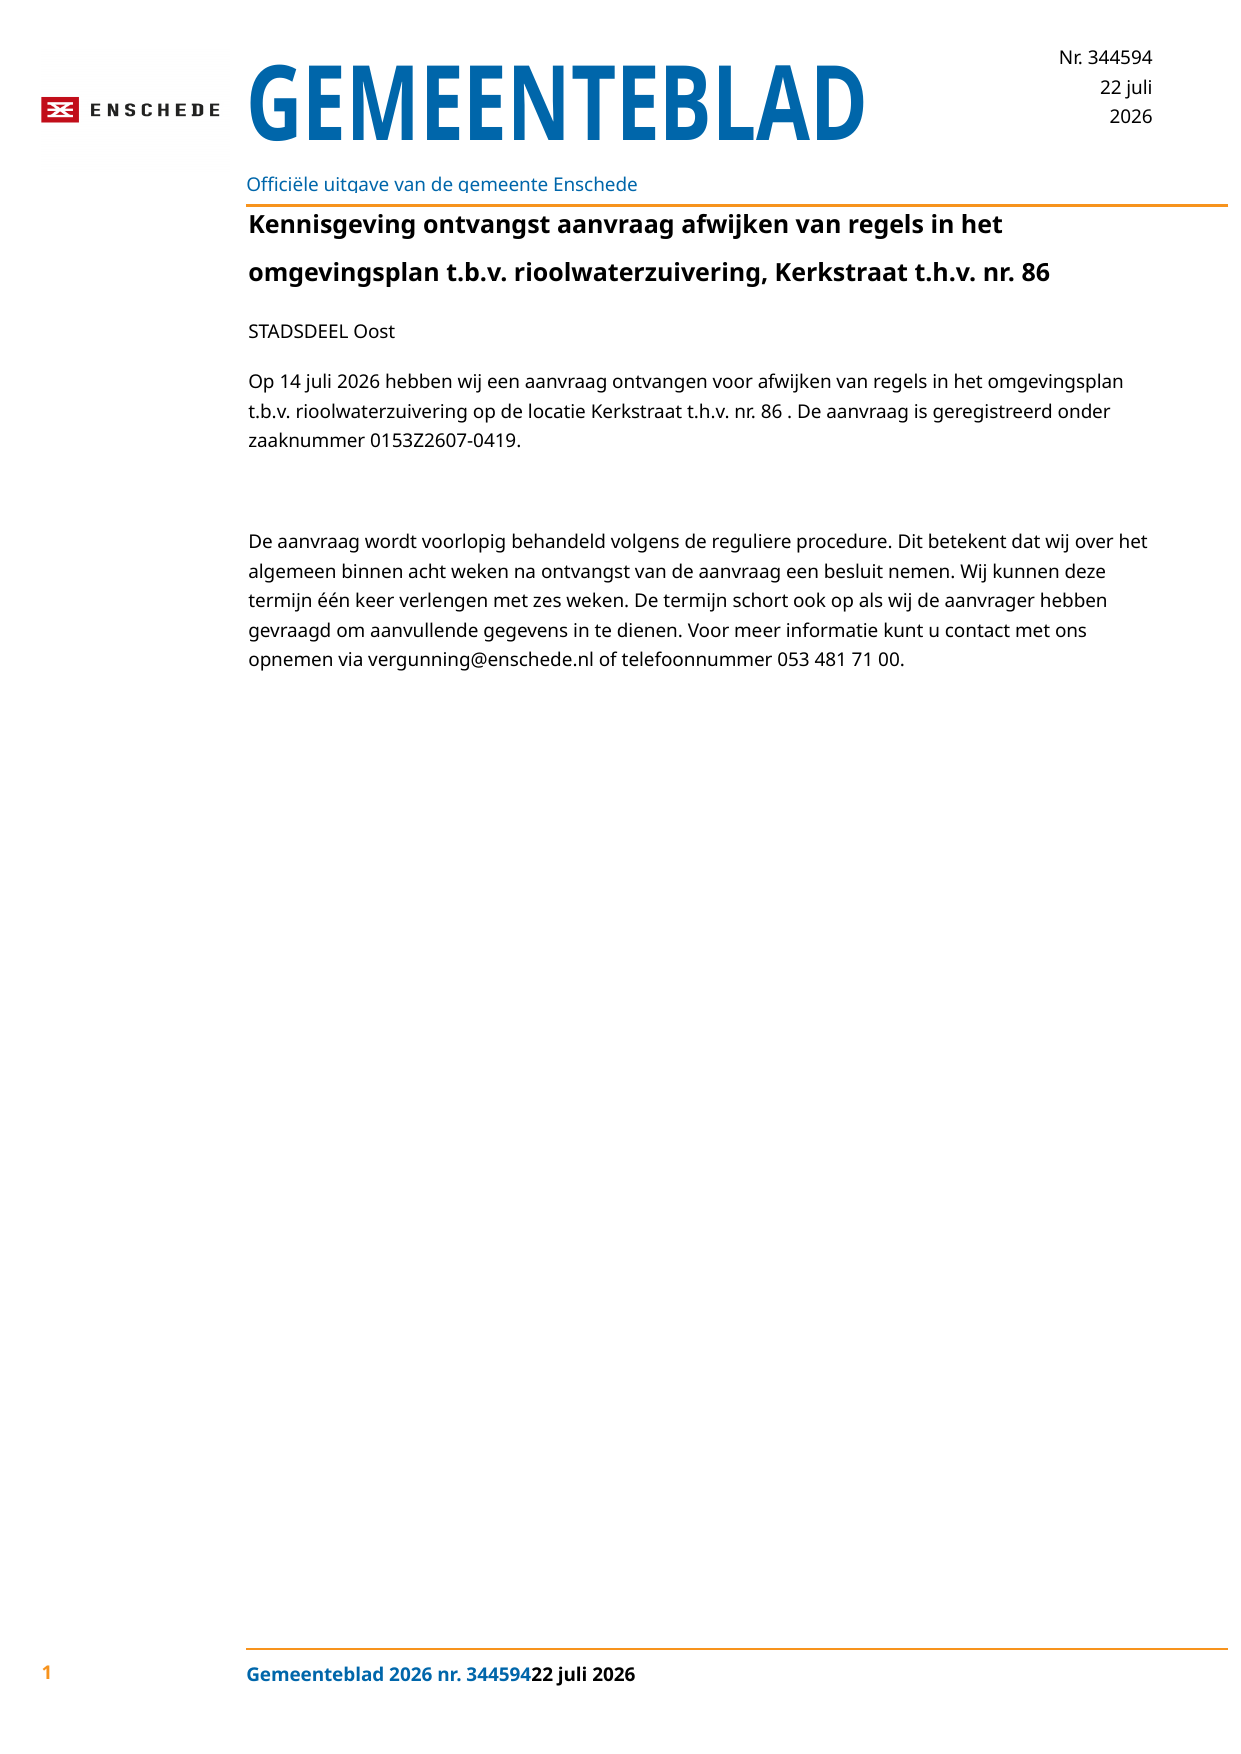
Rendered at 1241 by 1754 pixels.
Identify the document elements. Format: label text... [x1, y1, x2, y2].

picture [41, 47, 231, 172]
text Kennisgeving ontvangst aanvraag afwijken van regels in het omgevingsplan t.b.v. rioolwaterzuivering, Kerkstraat t.h.v. nr. 86 [248, 207, 1152, 288]
text De aanvraag wordt voorlopig behandeld volgens de reguliere procedure. Dit betekent dat wij over het algemeen binnen acht weken na ontvangst van de aanvraag een besluit nemen. Wij kunnen deze termijn één keer verlengen met zes weken. De termijn schort ook op als wij de aanvrager hebben gevraagd om aanvullende gegevens in te dienen. Voor meer informatie kunt u contact met ons opnemen via vergunning@enschede.nl of telefoonnummer 053 481 71 00. [248, 528, 1152, 672]
text STADSDEEL Oost [248, 318, 1152, 344]
text Op 14 juli 2026 hebben wij een aanvraag ontvangen voor afwijken van regels in het omgevingsplan t.b.v. rioolwaterzuivering op de locatie Kerkstraat t.h.v. nr. 86 . De aanvraag is geregistreerd onder zaaknummer 0153Z2607-0419. [248, 368, 1152, 453]
